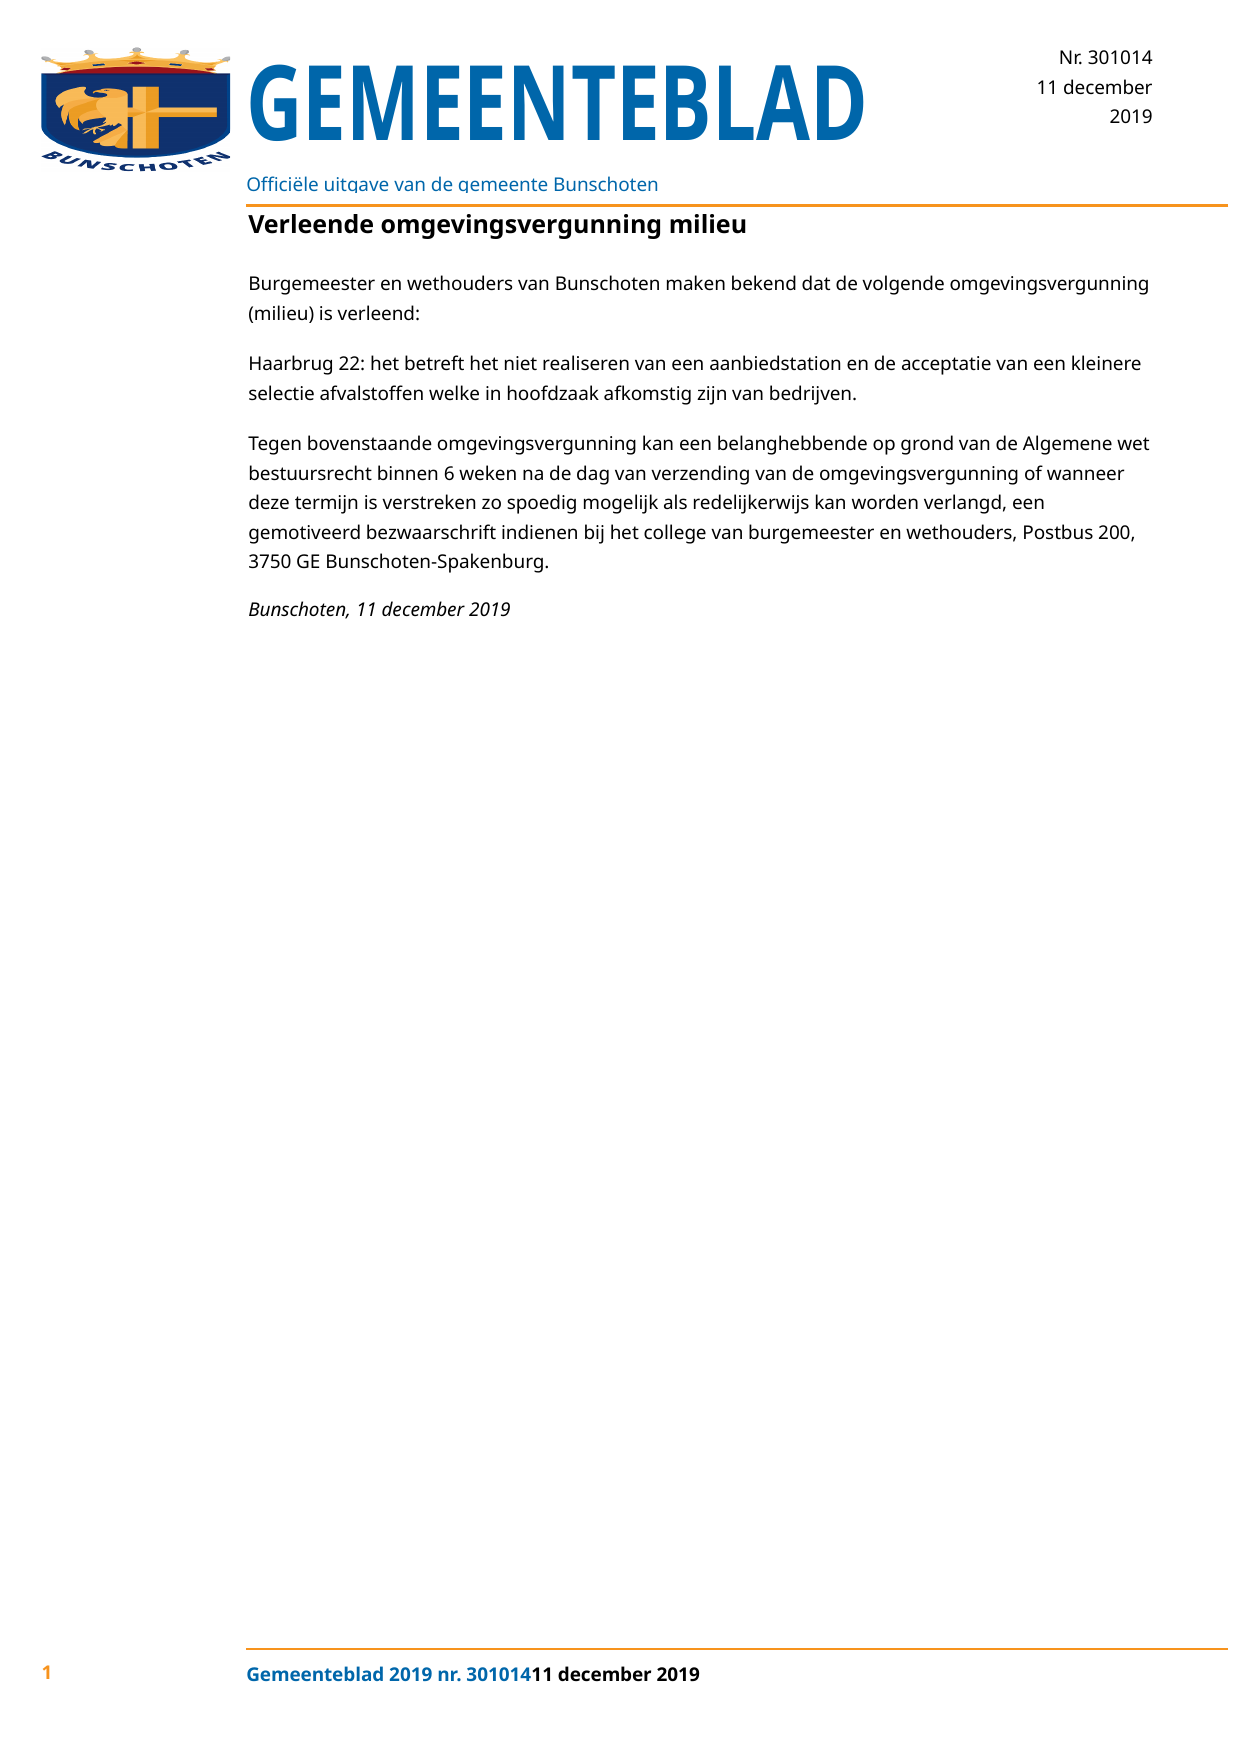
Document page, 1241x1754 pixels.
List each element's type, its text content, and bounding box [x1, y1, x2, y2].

text Tegen bovenstaande omgevingsvergunning kan een belanghebbende op grond van de Algemene wet bestuursrecht binnen 6 weken na de dag van verzending van de omgevingsvergunning of wanneer deze termijn is verstreken zo spoedig mogelijk als redelijkerwijs kan worden verlangd, een gemotiveerd bezwaarschrift indienen bij het college van burgemeester en wethouders, Postbus 200, 3750 GE Bunschoten-Spakenburg. [248, 430, 1152, 574]
text Bunschoten, 11 december 2019 [248, 596, 1152, 622]
text Haarbrug 22: het betreft het niet realiseren van een aanbiedstation en de acceptatie van een kleinere selectie afvalstoffen welke in hoofdzaak afkomstig zijn van bedrijven. [248, 350, 1152, 406]
text Burgemeester en wethouders van Bunschoten maken bekend dat de volgende omgevingsvergunning (milieu) is verleend: [248, 270, 1152, 326]
picture [41, 47, 231, 172]
text Verleende omgevingsvergunning milieu [248, 207, 1152, 241]
